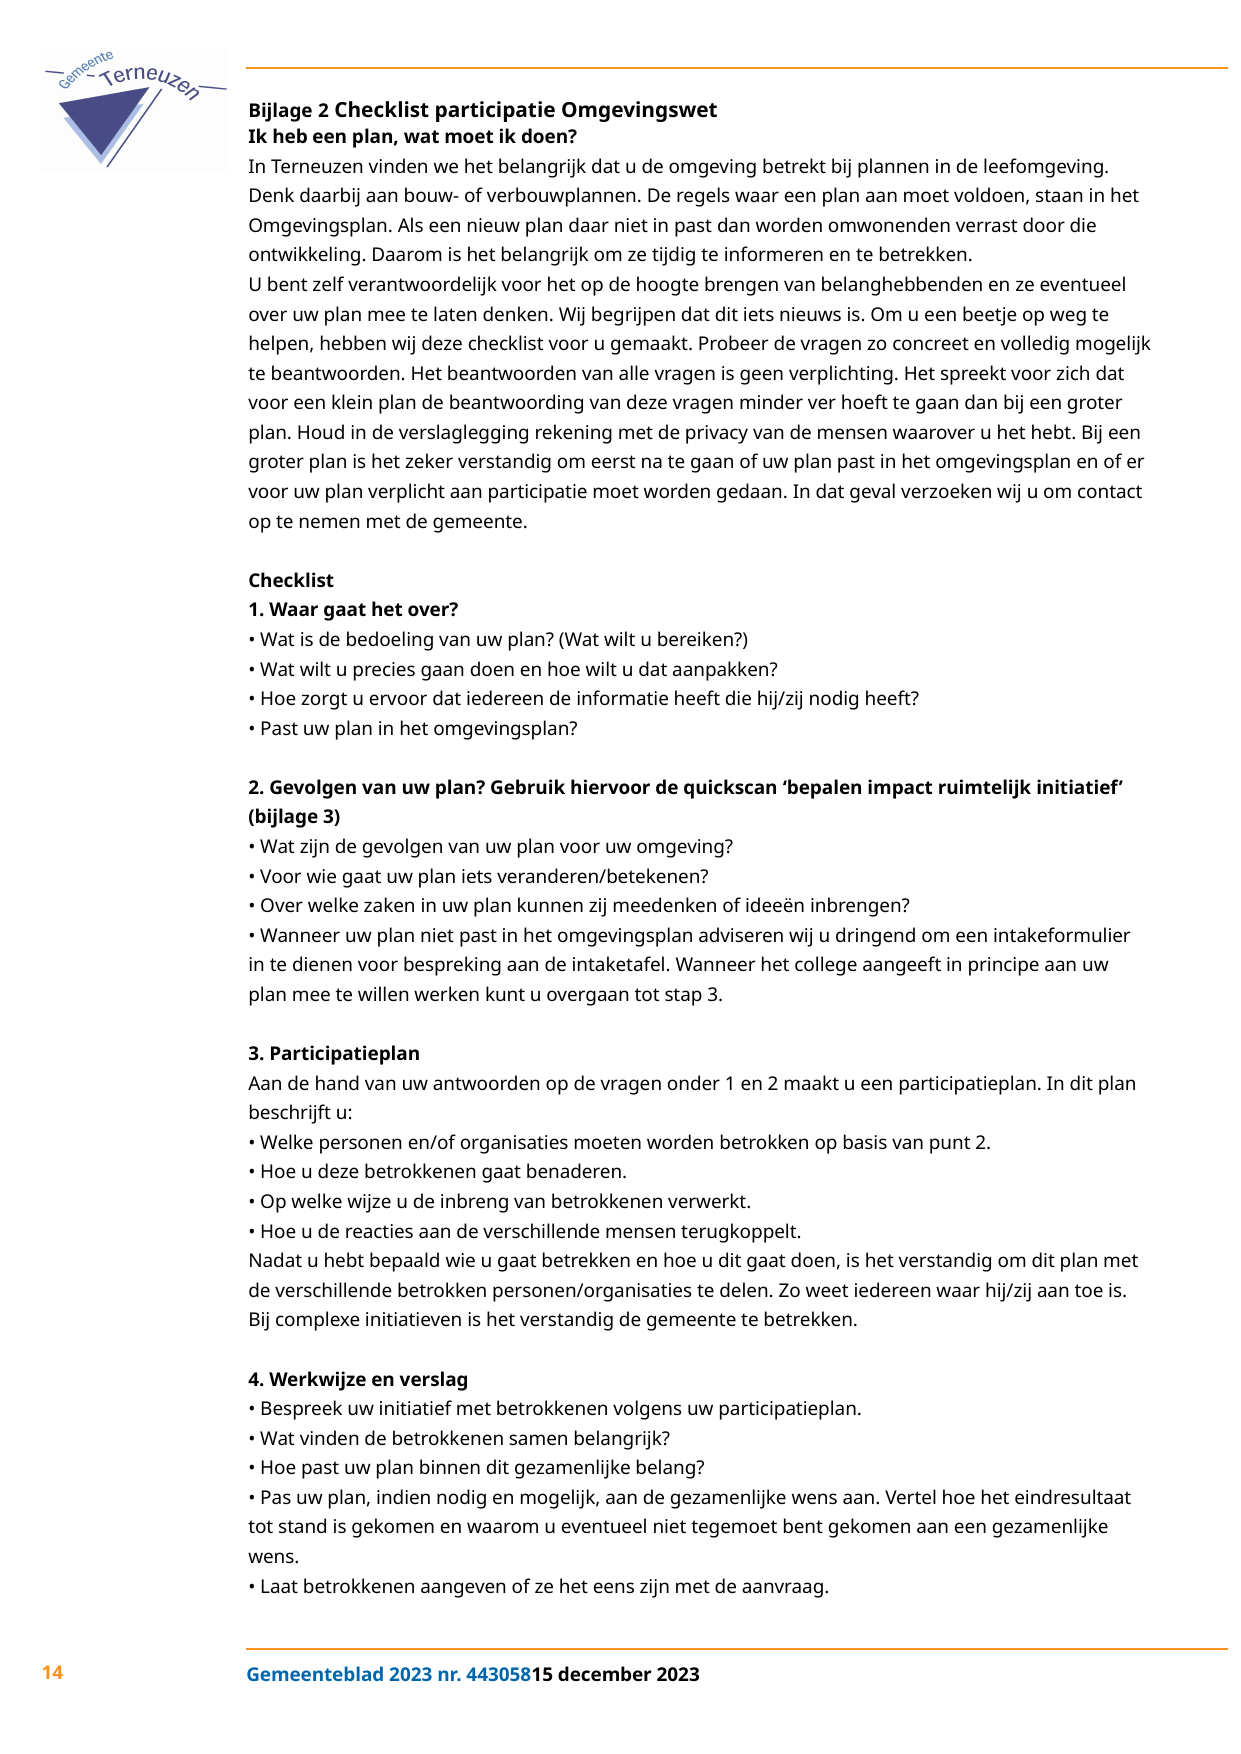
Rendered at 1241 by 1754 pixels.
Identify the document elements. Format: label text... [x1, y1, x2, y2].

text • Hoe u de reacties aan de verschillende mensen terugkoppelt. [248, 1218, 1152, 1244]
text • Over welke zaken in uw plan kunnen zij meedenken of ideeën inbrengen? [248, 892, 1152, 918]
text Checklist [248, 567, 1152, 593]
picture [41, 47, 231, 172]
text • Voor wie gaat uw plan iets veranderen/betekenen? [248, 863, 1152, 889]
text Aan de hand van uw antwoorden op de vragen onder 1 en 2 maakt u een participatieplan. In dit plan beschrijft u: [248, 1070, 1152, 1125]
text • Laat betrokkenen aangeven of ze het eens zijn met de aanvraag. [248, 1573, 1152, 1599]
text • Wat vinden de betrokkenen samen belangrijk? [248, 1425, 1152, 1451]
text 2. Gevolgen van uw plan? Gebruik hiervoor de quickscan ‘bepalen impact ruimtelijk initiatief’ (bijlage 3) [248, 774, 1152, 829]
text Bijlage 2 Checklist participatie Omgevingswet [248, 95, 1152, 123]
text • Wat wilt u precies gaan doen en hoe wilt u dat aanpakken? [248, 656, 1152, 682]
text • Bespreek uw initiatief met betrokkenen volgens uw participatieplan. [248, 1395, 1152, 1421]
text • Wat is de bedoeling van uw plan? (Wat wilt u bereiken?) [248, 626, 1152, 652]
text • Hoe zorgt u ervoor dat iedereen de informatie heeft die hij/zij nodig heeft? [248, 685, 1152, 711]
text In Terneuzen vinden we het belangrijk dat u de omgeving betrekt bij plannen in de leefomgeving. Denk daarbij aan bouw- of verbouwplannen. De regels waar een plan aan moet voldoen, staan in het Omgevingsplan. Als een nieuw plan daar niet in past dan worden omwonenden verrast door die ontwikkeling. Daarom is het belangrijk om ze tijdig te informeren en te betrekken. [248, 153, 1152, 267]
text • Wanneer uw plan niet past in het omgevingsplan adviseren wij u dringend om een intakeformulier in te dienen voor bespreking aan de intaketafel. Wanneer het college aangeeft in principe aan uw plan mee te willen werken kunt u overgaan tot stap 3. [248, 922, 1152, 1007]
text Ik heb een plan, wat moet ik doen? [248, 123, 1152, 149]
text • Welke personen en/of organisaties moeten worden betrokken op basis van punt 2. [248, 1129, 1152, 1155]
text • Wat zijn de gevolgen van uw plan voor uw omgeving? [248, 833, 1152, 859]
text • Past uw plan in het omgevingsplan? [248, 715, 1152, 741]
text 3. Participatieplan [248, 1040, 1152, 1066]
text • Hoe past uw plan binnen dit gezamenlijke belang? [248, 1454, 1152, 1480]
text 4. Werkwijze en verslag [248, 1366, 1152, 1392]
text • Pas uw plan, indien nodig en mogelijk, aan de gezamenlijke wens aan. Vertel hoe het eindresultaat tot stand is gekomen en waarom u eventueel niet tegemoet bent gekomen aan een gezamenlijke wens. [248, 1484, 1152, 1569]
text U bent zelf verantwoordelijk voor het op de hoogte brengen van belanghebbenden en ze eventueel over uw plan mee te laten denken. Wij begrijpen dat dit iets nieuws is. Om u een beetje op weg te helpen, hebben wij deze checklist voor u gemaakt. Probeer de vragen zo concreet en volledig mogelijk te beantwoorden. Het beantwoorden van alle vragen is geen verplichting. Het spreekt voor zich dat voor een klein plan de beantwoording van deze vragen minder ver hoeft te gaan dan bij een groter plan. Houd in de verslaglegging rekening met de privacy van de mensen waarover u het hebt. Bij een groter plan is het zeker verstandig om eerst na te gaan of uw plan past in het omgevingsplan en of er voor uw plan verplicht aan participatie moet worden gedaan. In dat geval verzoeken wij u om contact op te nemen met de gemeente. [248, 271, 1152, 534]
text 1. Waar gaat het over? [248, 597, 1152, 622]
text Nadat u hebt bepaald wie u gaat betrekken en hoe u dit gaat doen, is het verstandig om dit plan met de verschillende betrokken personen/organisaties te delen. Zo weet iedereen waar hij/zij aan toe is. Bij complexe initiatieven is het verstandig de gemeente te betrekken. [248, 1247, 1152, 1332]
text • Hoe u deze betrokkenen gaat benaderen. [248, 1159, 1152, 1184]
text • Op welke wijze u de inbreng van betrokkenen verwerkt. [248, 1188, 1152, 1214]
